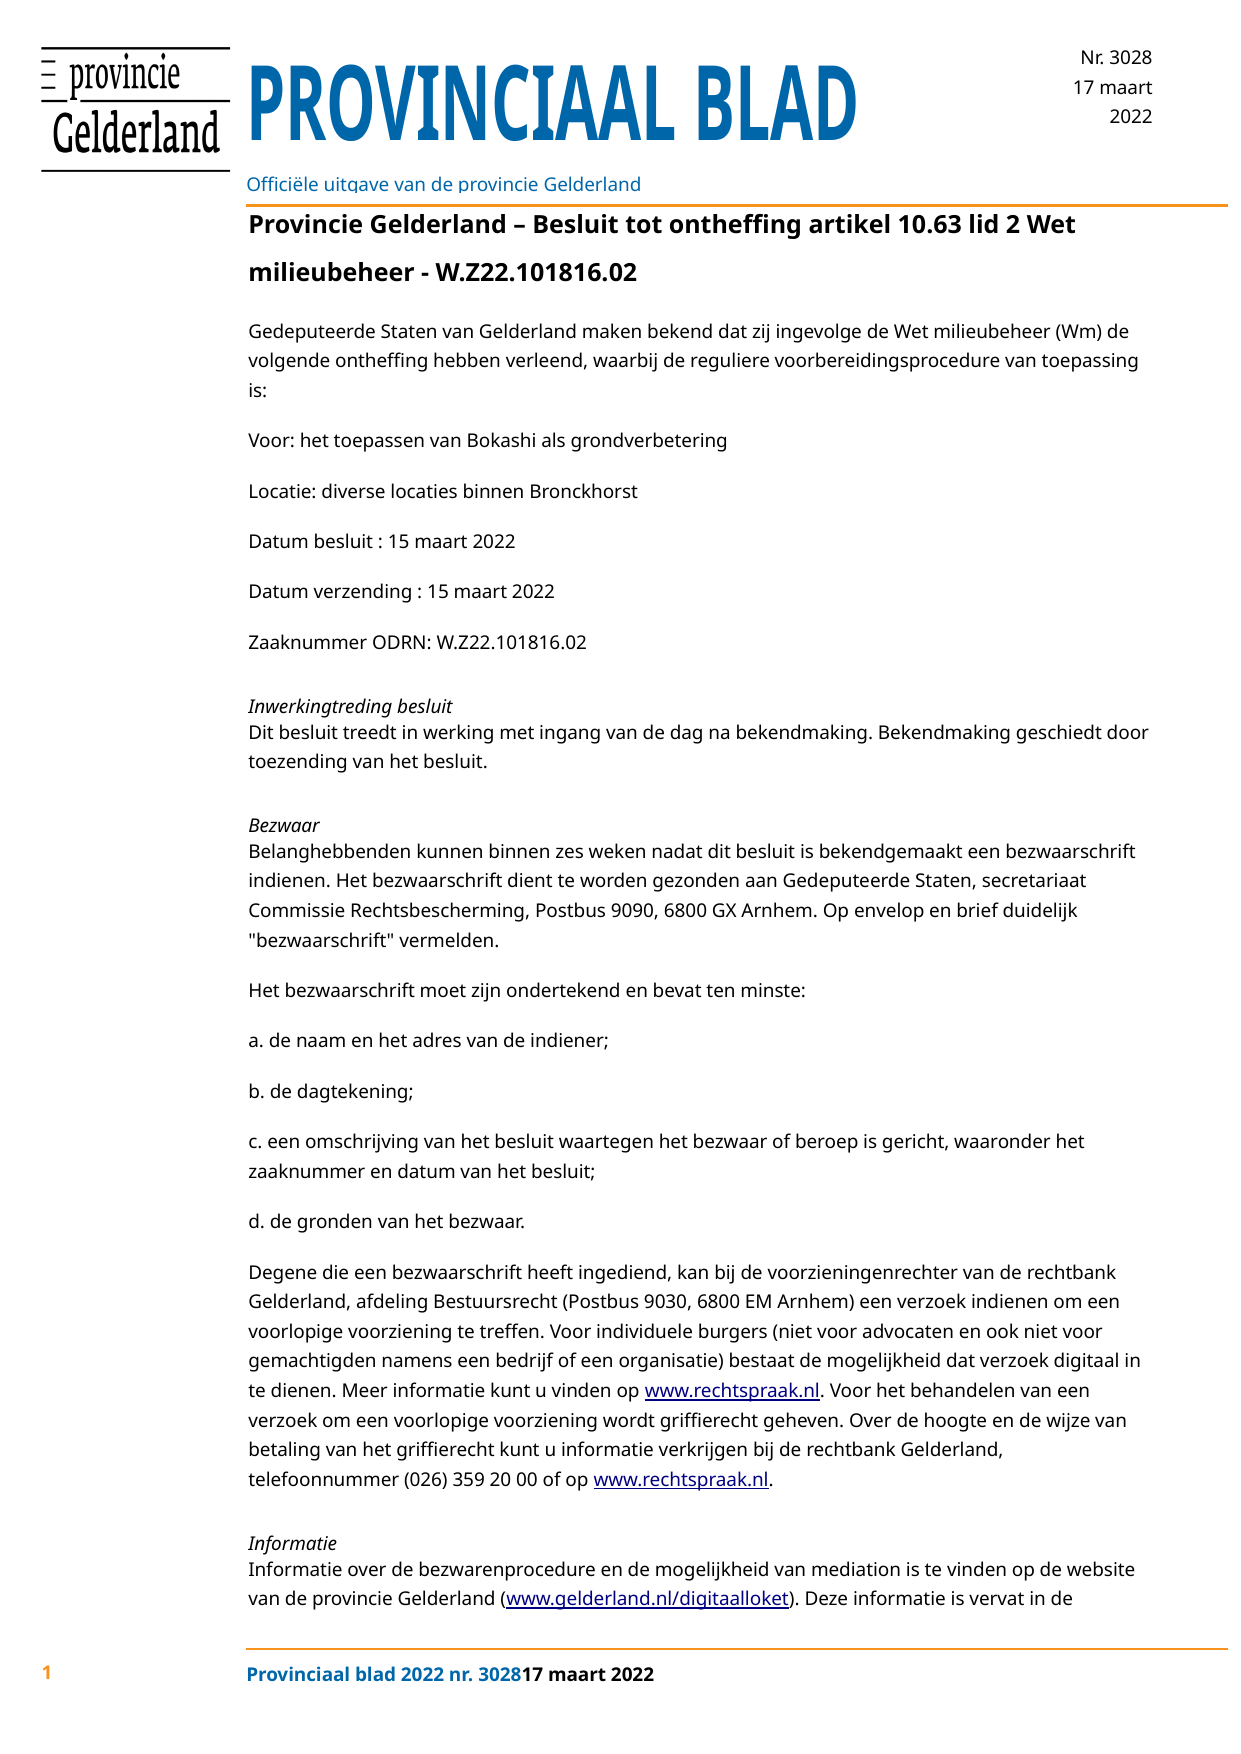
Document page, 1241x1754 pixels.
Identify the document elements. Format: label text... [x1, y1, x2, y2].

text Bezwaar [248, 812, 1152, 838]
text Zaaknummer ODRN: W.Z22.101816.02 [248, 629, 1152, 655]
text Datum besluit : 15 maart 2022 [248, 528, 1152, 554]
text b. de dagtekening; [248, 1078, 1152, 1104]
text Dit besluit treedt in werking met ingang van de dag na bekendmaking. Bekendmaking geschiedt door toezending van het besluit. [248, 719, 1152, 774]
text a. de naam en het adres van de indiener; [248, 1028, 1152, 1053]
text Provincie Gelderland – Besluit tot ontheffing artikel 10.63 lid 2 Wet milieubeheer - W.Z22.101816.02 [248, 207, 1152, 288]
text Informatie over de bezwarenprocedure en de mogelijkheid van mediation is te vinden op de website van de provincie Gelderland (www.gelderland.nl/digitaalloket). Deze informatie is vervat in de [248, 1556, 1152, 1611]
text Voor: het toepassen van Bokashi als grondverbetering [248, 427, 1152, 453]
picture [41, 47, 231, 172]
text Locatie: diverse locaties binnen Bronckhorst [248, 478, 1152, 504]
text Gedeputeerde Staten van Gelderland maken bekend dat zij ingevolge de Wet milieubeheer (Wm) de volgende ontheffing hebben verleend, waarbij de reguliere voorbereidingsprocedure van toepassing is: [248, 318, 1152, 403]
text Inwerkingtreding besluit [248, 693, 1152, 719]
text d. de gronden van het bezwaar. [248, 1208, 1152, 1234]
text Belanghebbenden kunnen binnen zes weken nadat dit besluit is bekendgemaakt een bezwaarschrift indienen. Het bezwaarschrift dient te worden gezonden aan Gedeputeerde Staten, secretariaat Commissie Rechtsbescherming, Postbus 9090, 6800 GX Arnhem. Op envelop en brief duidelijk "bezwaarschrift" vermelden. [248, 838, 1152, 953]
text Het bezwaarschrift moet zijn ondertekend en bevat ten minste: [248, 977, 1152, 1003]
text Degene die een bezwaarschrift heeft ingediend, kan bij de voorzieningenrechter van de rechtbank Gelderland, afdeling Bestuursrecht (Postbus 9030, 6800 EM Arnhem) een verzoek indienen om een voorlopige voorziening te treffen. Voor individuele burgers (niet voor advocaten en ook niet voor gemachtigden namens een bedrijf of een organisatie) bestaat de mogelijkheid dat verzoek digitaal in te dienen. Meer informatie kunt u vinden op www.rechtspraak.nl. Voor het behandelen van een verzoek om een voorlopige voorziening wordt griffierecht geheven. Over de hoogte en de wijze van betaling van het griffierecht kunt u informatie verkrijgen bij de rechtbank Gelderland, telefoonnummer (026) 359 20 00 of op www.rechtspraak.nl. [248, 1259, 1152, 1492]
text Informatie [248, 1530, 1152, 1556]
text Datum verzending : 15 maart 2022 [248, 579, 1152, 604]
text c. een omschrijving van het besluit waartegen het bezwaar of beroep is gericht, waaronder het zaaknummer en datum van het besluit; [248, 1128, 1152, 1184]
